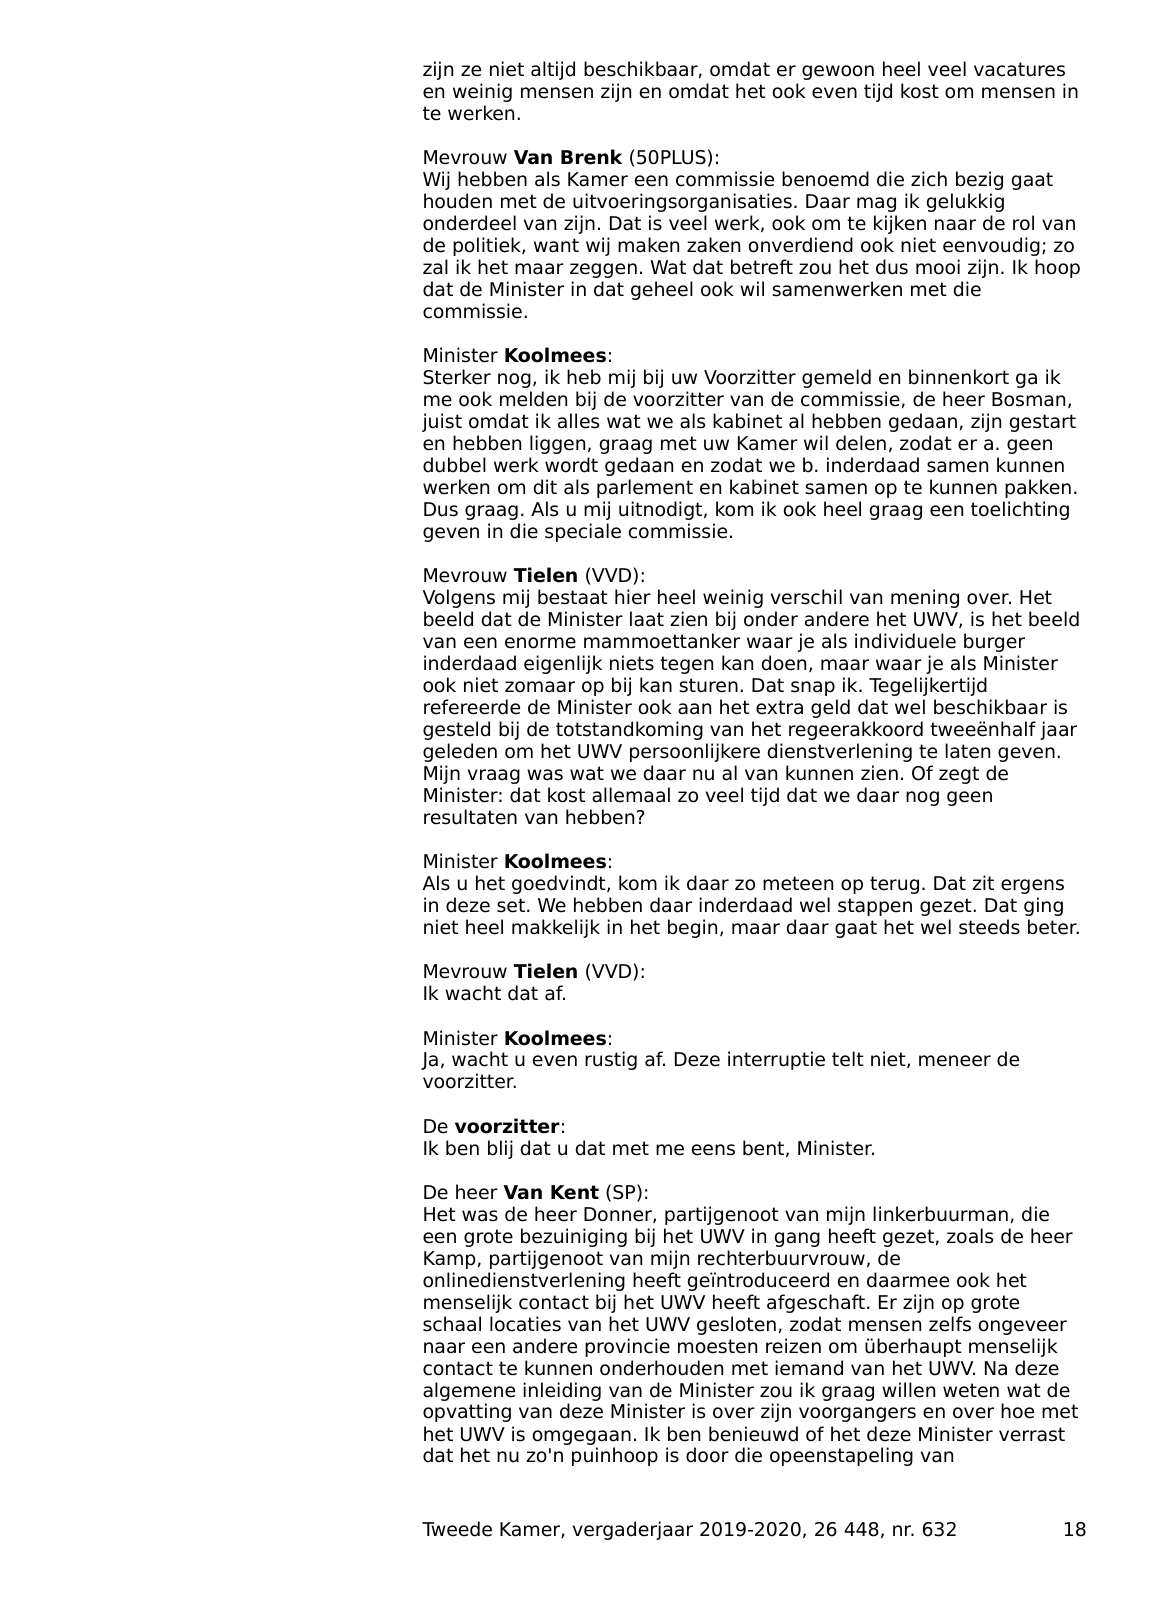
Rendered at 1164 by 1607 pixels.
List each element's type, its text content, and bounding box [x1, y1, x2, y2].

text Minister Koolmees: [422, 1027, 1087, 1049]
text Ik ben blij dat u dat met me eens bent, Minister. [422, 1137, 1087, 1159]
text Als u het goedvindt, kom ik daar zo meteen op terug. Dat zit ergens in deze set. We hebben daar inderdaad wel stappen gezet. Dat ging niet heel makkelijk in het begin, maar daar gaat het wel steeds beter. [422, 873, 1087, 939]
text Wij hebben als Kamer een commissie benoemd die zich bezig gaat houden met de uitvoeringsorganisaties. Daar mag ik gelukkig onderdeel van zijn. Dat is veel werk, ook om te kijken naar de rol van de politiek, want wij maken zaken onverdiend ook niet eenvoudig; zo zal ik het maar zeggen. Wat dat betreft zou het dus mooi zijn. Ik hoop dat de Minister in dat geheel ook wil samenwerken met die commissie. [422, 169, 1087, 323]
text Minister Koolmees: [422, 851, 1087, 873]
text Ja, wacht u even rustig af. Deze interruptie telt niet, meneer de voorzitter. [422, 1049, 1087, 1093]
text De heer Van Kent (SP): [422, 1182, 1087, 1204]
text Mevrouw Tielen (VVD): [422, 565, 1087, 587]
text Mevrouw Van Brenk (50PLUS): [422, 147, 1087, 169]
text De voorzitter: [422, 1116, 1087, 1137]
text Sterker nog, ik heb mij bij uw Voorzitter gemeld en binnenkort ga ik me ook melden bij de voorzitter van de commissie, de heer Bosman, juist omdat ik alles wat we als kabinet al hebben gedaan, zijn gestart en hebben liggen, graag met uw Kamer wil delen, zodat er a. geen dubbel werk wordt gedaan en zodat we b. inderdaad samen kunnen werken om dit als parlement en kabinet samen op te kunnen pakken. Dus graag. Als u mij uitnodigt, kom ik ook heel graag een toelichting geven in die speciale commissie. [422, 367, 1087, 543]
text Mevrouw Tielen (VVD): [422, 961, 1087, 983]
text Minister Koolmees: [422, 345, 1087, 367]
text Volgens mij bestaat hier heel weinig verschil van mening over. Het beeld dat de Minister laat zien bij onder andere het UWV, is het beeld van een enorme mammoettanker waar je als individuele burger inderdaad eigenlijk niets tegen kan doen, maar waar je als Minister ook niet zomaar op bij kan sturen. Dat snap ik. Tegelijkertijd refereerde de Minister ook aan het extra geld dat wel beschikbaar is gesteld bij de totstandkoming van het regeerakkoord tweeënhalf jaar geleden om het UWV persoonlijkere dienstverlening te laten geven. Mijn vraag was wat we daar nu al van kunnen zien. Of zegt de Minister: dat kost allemaal zo veel tijd dat we daar nog geen resultaten van hebben? [422, 587, 1087, 829]
text zijn ze niet altijd beschikbaar, omdat er gewoon heel veel vacatures en weinig mensen zijn en omdat het ook even tijd kost om mensen in te werken. [422, 59, 1087, 125]
text Ik wacht dat af. [422, 983, 1087, 1005]
text Het was de heer Donner, partijgenoot van mijn linkerbuurman, die een grote bezuiniging bij het UWV in gang heeft gezet, zoals de heer Kamp, partijgenoot van mijn rechterbuurvrouw, de onlinedienstverlening heeft geïntroduceerd en daarmee ook het menselijk contact bij het UWV heeft afgeschaft. Er zijn op grote schaal locaties van het UWV gesloten, zodat mensen zelfs ongeveer naar een andere provincie moesten reizen om überhaupt menselijk contact te kunnen onderhouden met iemand van het UWV. Na deze algemene inleiding van de Minister zou ik graag willen weten wat de opvatting van deze Minister is over zijn voorgangers en over hoe met het UWV is omgegaan. Ik ben benieuwd of het deze Minister verrast dat het nu zo'n puinhoop is door die opeenstapeling van [422, 1204, 1087, 1467]
